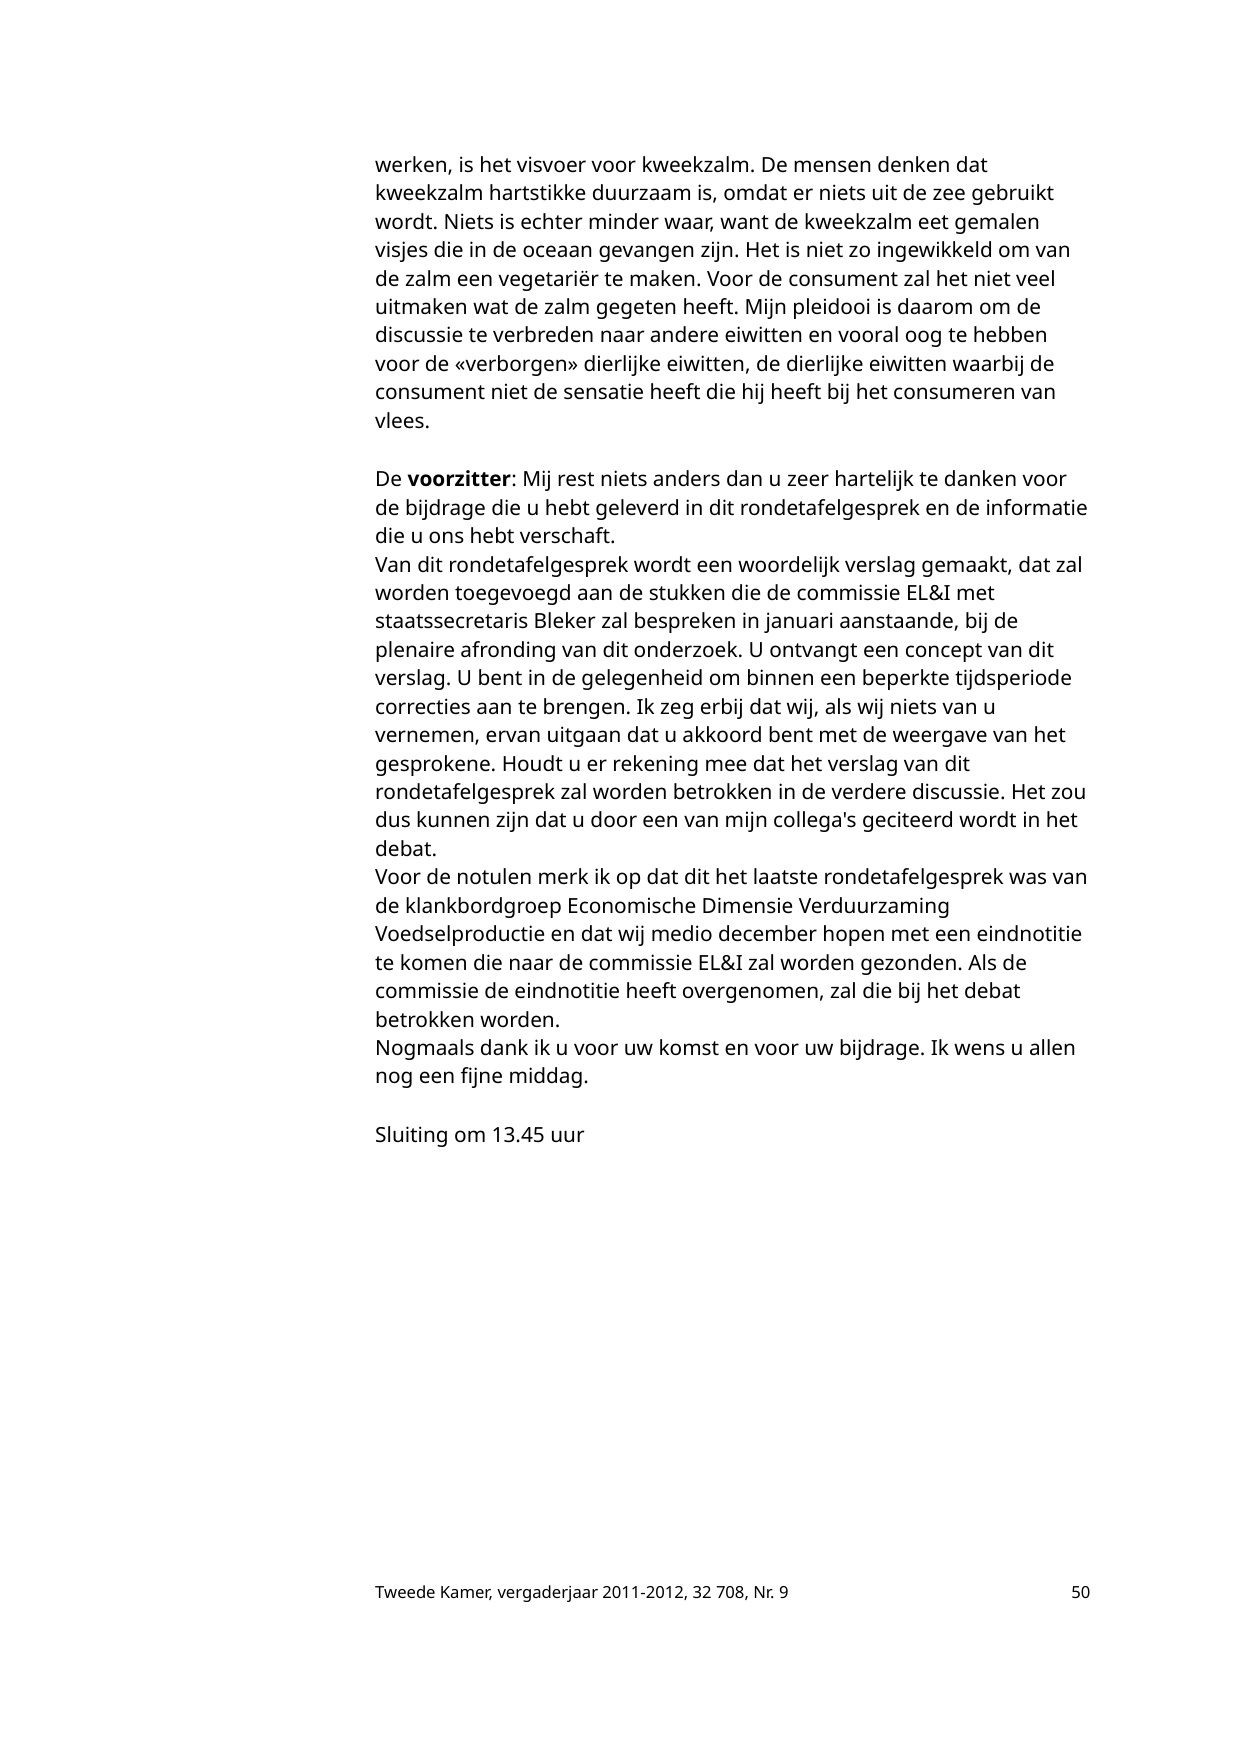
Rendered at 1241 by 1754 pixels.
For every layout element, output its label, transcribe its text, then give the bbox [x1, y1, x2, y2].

text Voor de notulen merk ik op dat dit het laatste rondetafelgesprek was van de klankbordgroep Economische Dimensie Verduurzaming Voedselproductie en dat wij medio december hopen met een eindnotitie te komen die naar de commissie EL&I zal worden gezonden. Als de commissie de eindnotitie heeft overgenomen, zal die bij het debat betrokken worden. [375, 862, 1090, 1033]
text Sluiting om 13.45 uur [375, 1120, 1090, 1148]
text De voorzitter: Mij rest niets anders dan u zeer hartelijk te danken voor de bijdrage die u hebt geleverd in dit rondetafelgesprek en de informatie die u ons hebt verschaft. [375, 464, 1090, 550]
text werken, is het visvoer voor kweekzalm. De mensen denken dat kweekzalm hartstikke duurzaam is, omdat er niets uit de zee gebruikt wordt. Niets is echter minder waar, want de kweekzalm eet gemalen visjes die in de oceaan gevangen zijn. Het is niet zo ingewikkeld om van de zalm een vegetariër te maken. Voor de consument zal het niet veel uitmaken wat de zalm gegeten heeft. Mijn pleidooi is daarom om de discussie te verbreden naar andere eiwitten en vooral oog te hebben voor de «verborgen» dierlijke eiwitten, de dierlijke eiwitten waarbij de consument niet de sensatie heeft die hij heeft bij het consumeren van vlees. [375, 150, 1090, 434]
text Van dit rondetafelgesprek wordt een woordelijk verslag gemaakt, dat zal worden toegevoegd aan de stukken die de commissie EL&I met staatssecretaris Bleker zal bespreken in januari aanstaande, bij de plenaire afronding van dit onderzoek. U ontvangt een concept van dit verslag. U bent in de gelegenheid om binnen een beperkte tijdsperiode correcties aan te brengen. Ik zeg erbij dat wij, als wij niets van u vernemen, ervan uitgaan dat u akkoord bent met de weergave van het gesprokene. Houdt u er rekening mee dat het verslag van dit rondetafelgesprek zal worden betrokken in de verdere discussie. Het zou dus kunnen zijn dat u door een van mijn collega's geciteerd wordt in het debat. [375, 550, 1090, 862]
text Nogmaals dank ik u voor uw komst en voor uw bijdrage. Ik wens u allen nog een fijne middag. [375, 1033, 1090, 1090]
